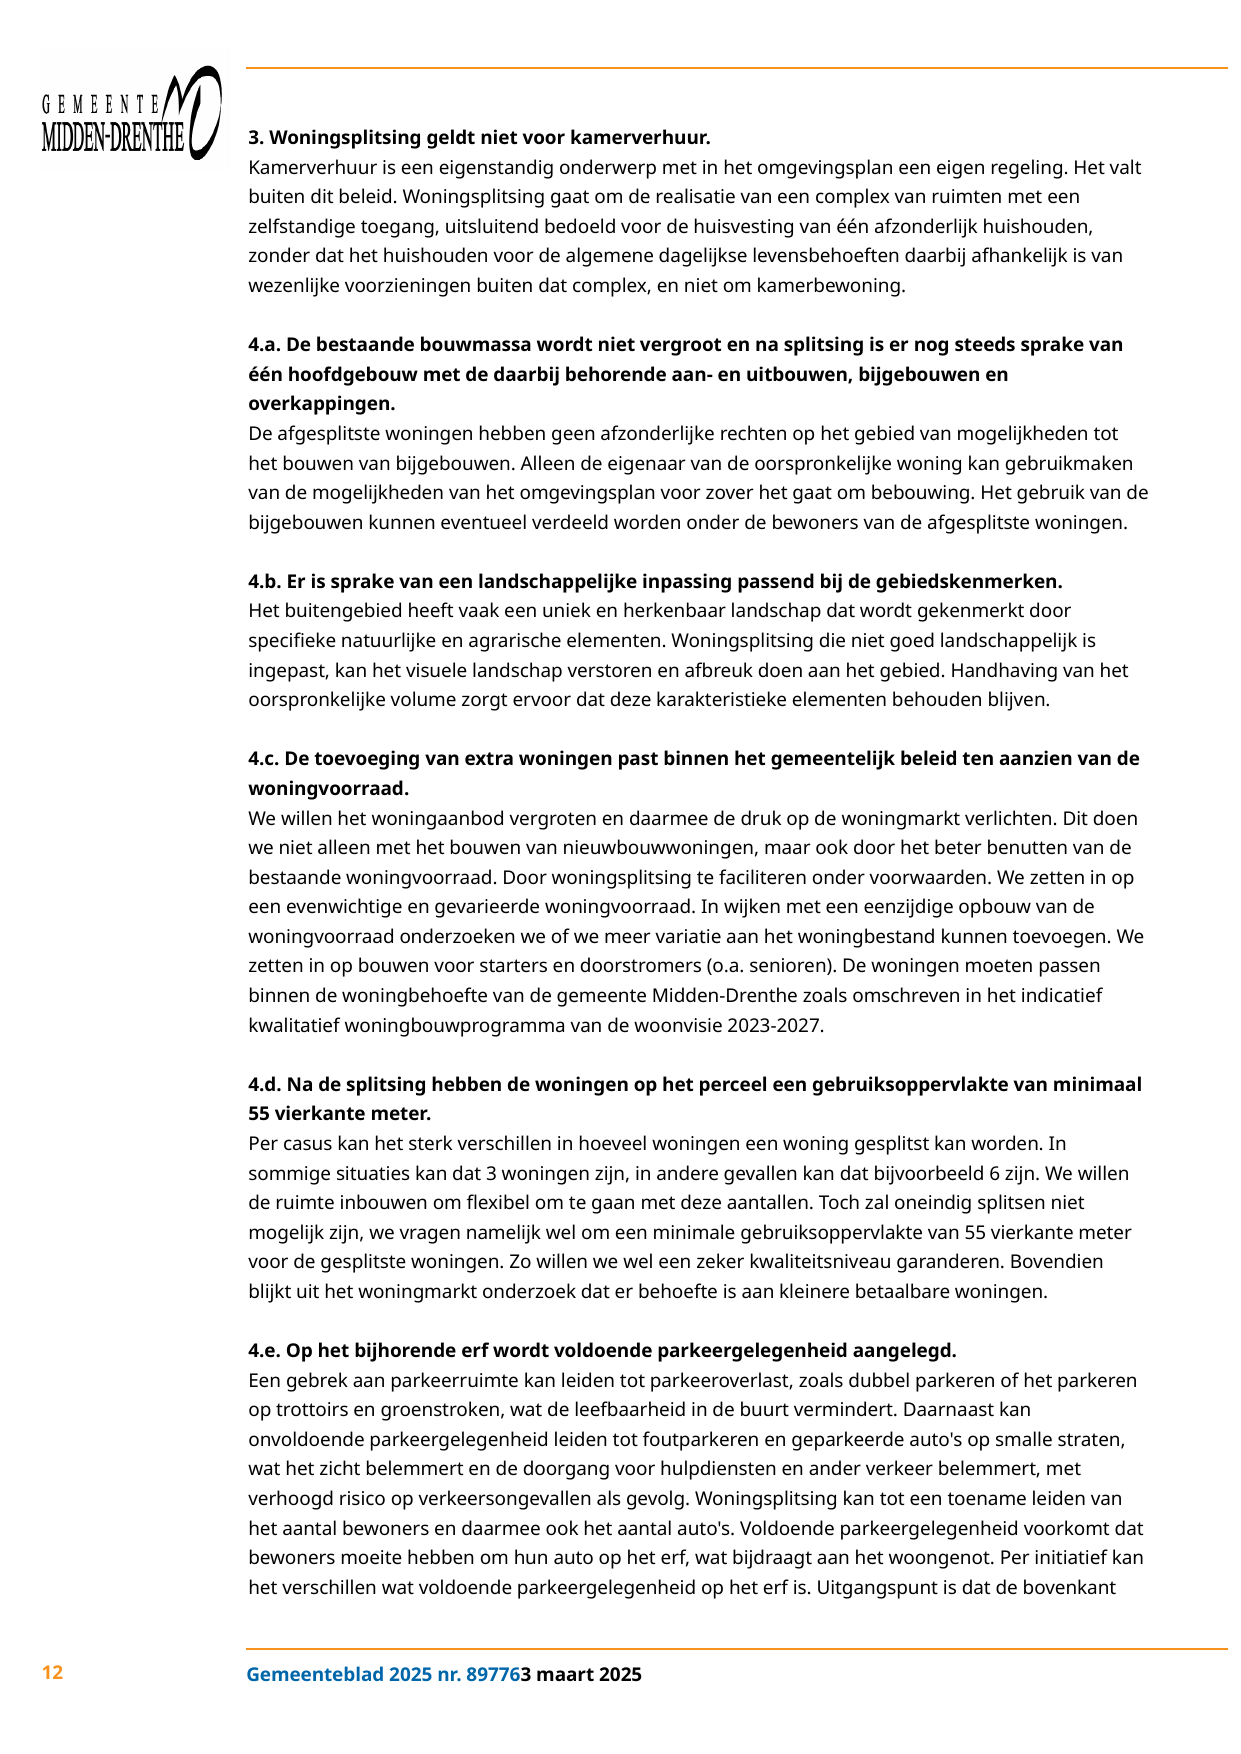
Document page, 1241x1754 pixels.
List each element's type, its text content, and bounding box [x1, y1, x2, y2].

text Het buitengebied heeft vaak een uniek en herkenbaar landschap dat wordt gekenmerkt door specifieke natuurlijke en agrarische elementen. Woningsplitsing die niet goed landschappelijk is ingepast, kan het visuele landschap verstoren en afbreuk doen aan het gebied. Handhaving van het oorspronkelijke volume zorgt ervoor dat deze karakteristieke elementen behouden blijven. [248, 598, 1152, 712]
text Per casus kan het sterk verschillen in hoeveel woningen een woning gesplitst kan worden. In sommige situaties kan dat 3 woningen zijn, in andere gevallen kan dat bijvoorbeeld 6 zijn. We willen de ruimte inbouwen om flexibel om te gaan met deze aantallen. Toch zal oneindig splitsen niet mogelijk zijn, we vragen namelijk wel om een minimale gebruiksoppervlakte van 55 vierkante meter voor de gesplitste woningen. Zo willen we wel een zeker kwaliteitsniveau garanderen. Bovendien blijkt uit het woningmarkt onderzoek dat er behoefte is aan kleinere betaalbare woningen. [248, 1130, 1152, 1304]
picture [41, 47, 231, 172]
text 4.e. Op het bijhorende erf wordt voldoende parkeergelegenheid aangelegd. [248, 1337, 1152, 1363]
text Een gebrek aan parkeerruimte kan leiden tot parkeeroverlast, zoals dubbel parkeren of het parkeren op trottoirs en groenstroken, wat de leefbaarheid in de buurt vermindert. Daarnaast kan onvoldoende parkeergelegenheid leiden tot foutparkeren en geparkeerde auto's op smalle straten, wat het zicht belemmert en de doorgang voor hulpdiensten en ander verkeer belemmert, met verhoogd risico op verkeersongevallen als gevolg. Woningsplitsing kan tot een toename leiden van het aantal bewoners en daarmee ook het aantal auto's. Voldoende parkeergelegenheid voorkomt dat bewoners moeite hebben om hun auto op het erf, wat bijdraagt aan het woongenot. Per initiatief kan het verschillen wat voldoende parkeergelegenheid op het erf is. Uitgangspunt is dat de bovenkant [248, 1367, 1152, 1600]
text Kamerverhuur is een eigenstandig onderwerp met in het omgevingsplan een eigen regeling. Het valt buiten dit beleid. Woningsplitsing gaat om de realisatie van een complex van ruimten met een zelfstandige toegang, uitsluitend bedoeld voor de huisvesting van één afzonderlijk huishouden, zonder dat het huishouden voor de algemene dagelijkse levensbehoeften daarbij afhankelijk is van wezenlijke voorzieningen buiten dat complex, en niet om kamerbewoning. [248, 154, 1152, 298]
text 4.c. De toevoeging van extra woningen past binnen het gemeentelijk beleid ten aanzien van de woningvoorraad. [248, 746, 1152, 801]
text 3. Woningsplitsing geldt niet voor kamerverhuur. [248, 124, 1152, 150]
text 4.b. Er is sprake van een landschappelijke inpassing passend bij de gebiedskenmerken. [248, 568, 1152, 594]
text 4.d. Na de splitsing hebben de woningen op het perceel een gebruiksoppervlakte van minimaal 55 vierkante meter. [248, 1071, 1152, 1126]
text We willen het woningaanbod vergroten en daarmee de druk op de woningmarkt verlichten. Dit doen we niet alleen met het bouwen van nieuwbouwwoningen, maar ook door het beter benutten van de bestaande woningvoorraad. Door woningsplitsing te faciliteren onder voorwaarden. We zetten in op een evenwichtige en gevarieerde woningvoorraad. In wijken met een eenzijdige opbouw van de woningvoorraad onderzoeken we of we meer variatie aan het woningbestand kunnen toevoegen. We zetten in op bouwen voor starters en doorstromers (o.a. senioren). De woningen moeten passen binnen de woningbehoefte van de gemeente Midden-Drenthe zoals omschreven in het indicatief kwalitatief woningbouwprogramma van de woonvisie 2023-2027. [248, 805, 1152, 1038]
text De afgesplitste woningen hebben geen afzonderlijke rechten op het gebied van mogelijkheden tot het bouwen van bijgebouwen. Alleen de eigenaar van de oorspronkelijke woning kan gebruikmaken van de mogelijkheden van het omgevingsplan voor zover het gaat om bebouwing. Het gebruik van de bijgebouwen kunnen eventueel verdeeld worden onder de bewoners van de afgesplitste woningen. [248, 420, 1152, 535]
text 4.a. De bestaande bouwmassa wordt niet vergroot en na splitsing is er nog steeds sprake van één hoofdgebouw met de daarbij behorende aan- en uitbouwen, bijgebouwen en overkappingen. [248, 331, 1152, 416]
